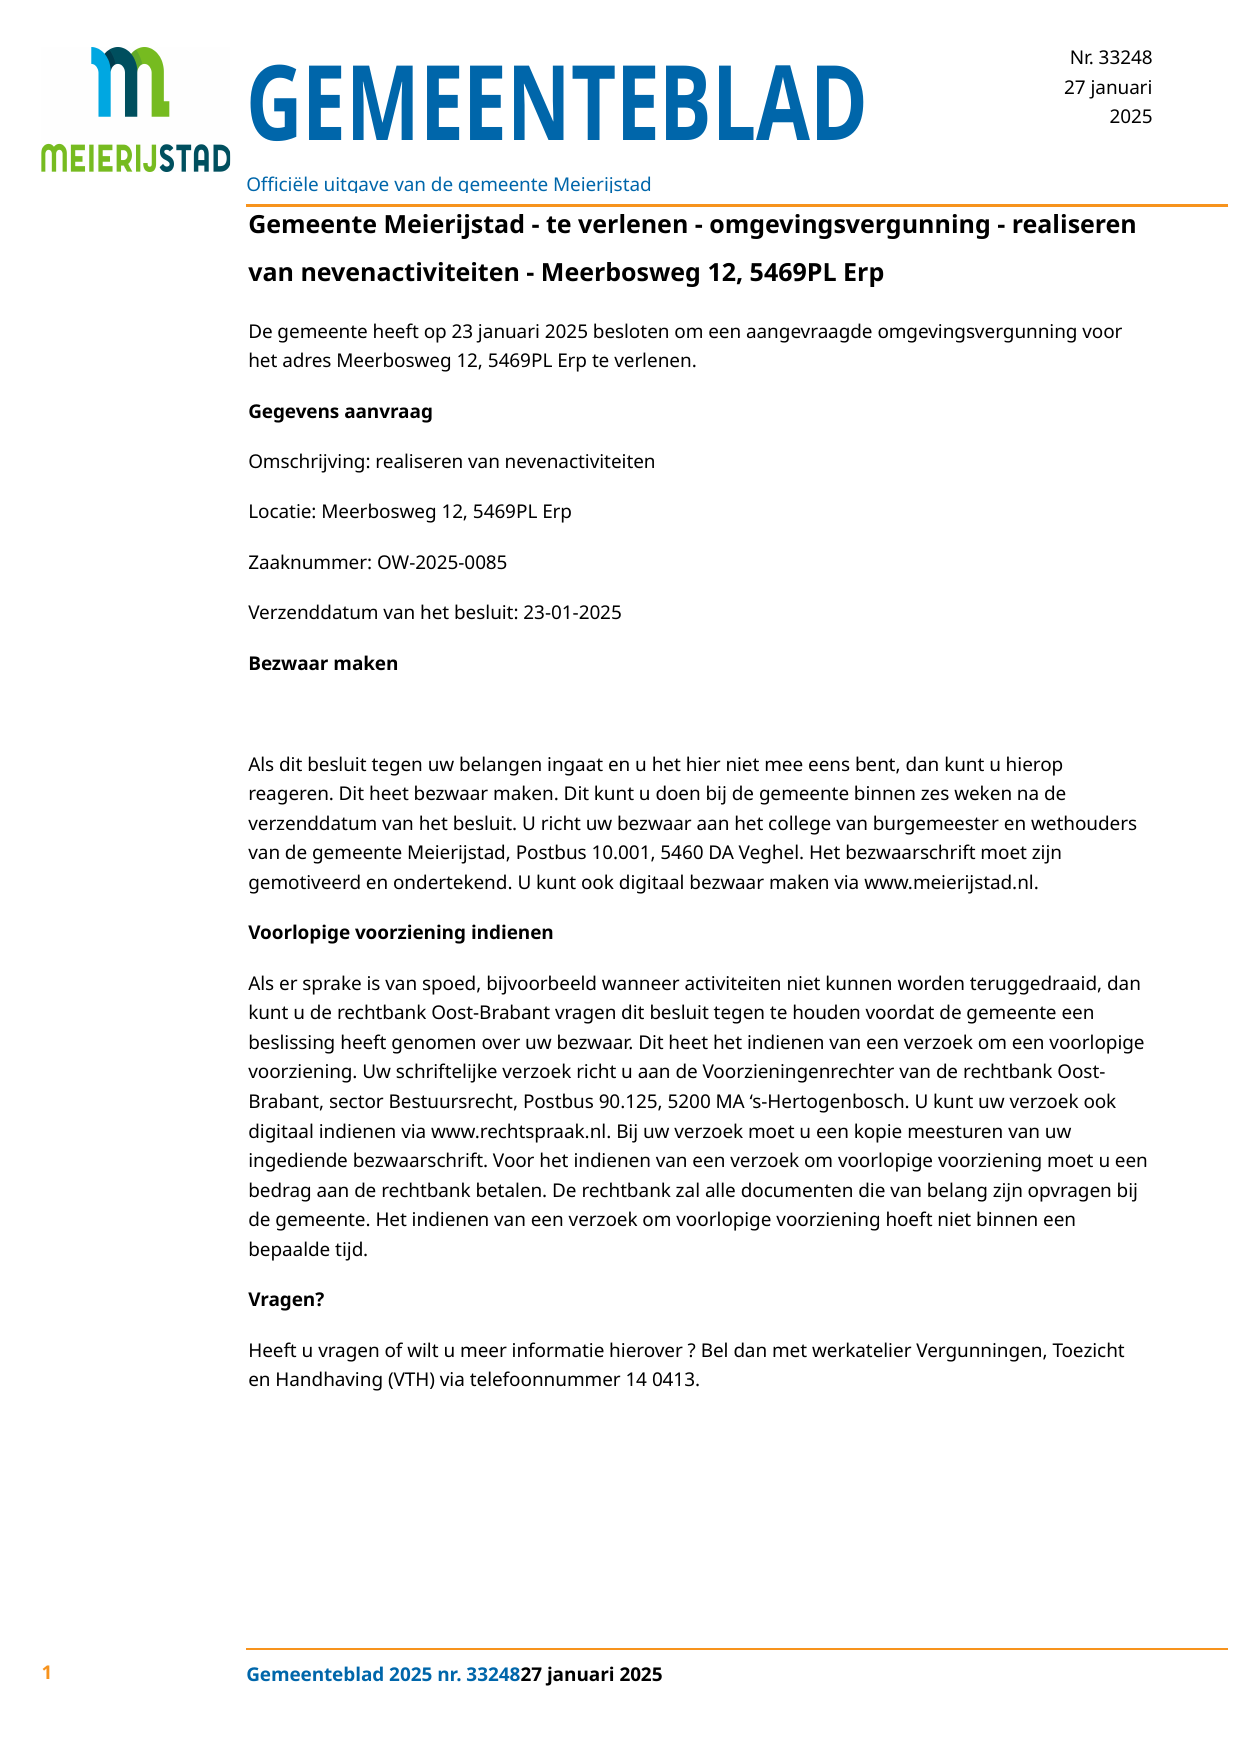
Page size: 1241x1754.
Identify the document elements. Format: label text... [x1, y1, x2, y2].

text De gemeente heeft op 23 januari 2025 besloten om een aangevraagde omgevingsvergunning voor het adres Meerbosweg 12, 5469PL Erp te verlenen. [248, 318, 1152, 373]
text Bezwaar maken [248, 650, 1152, 676]
text Verzenddatum van het besluit: 23-01-2025 [248, 599, 1152, 625]
text Zaaknummer: OW-2025-0085 [248, 549, 1152, 575]
text Heeft u vragen of wilt u meer informatie hierover ? Bel dan met werkatelier Vergunningen, Toezicht en Handhaving (VTH) via telefoonnummer 14 0413. [248, 1337, 1152, 1392]
text Voorlopige voorziening indienen [248, 919, 1152, 945]
text Omschrijving: realiseren van nevenactiviteiten [248, 448, 1152, 474]
text Als dit besluit tegen uw belangen ingaat en u het hier niet mee eens bent, dan kunt u hierop reageren. Dit heet bezwaar maken. Dit kunt u doen bij de gemeente binnen zes weken na de verzenddatum van het besluit. U richt uw bezwaar aan het college van burgemeester en wethouders van de gemeente Meierijstad, Postbus 10.001, 5460 DA Veghel. Het bezwaarschrift moet zijn gemotiveerd en ondertekend. U kunt ook digitaal bezwaar maken via www.meierijstad.nl. [248, 751, 1152, 895]
text Gemeente Meierijstad - te verlenen - omgevingsvergunning - realiseren van nevenactiviteiten - Meerbosweg 12, 5469PL Erp [248, 207, 1152, 288]
text Als er sprake is van spoed, bijvoorbeeld wanneer activiteiten niet kunnen worden teruggedraaid, dan kunt u de rechtbank Oost-Brabant vragen dit besluit tegen te houden voordat de gemeente een beslissing heeft genomen over uw bezwaar. Dit heet het indienen van een verzoek om een voorlopige voorziening. Uw schriftelijke verzoek richt u aan de Voorzieningenrechter van de rechtbank Oost-Brabant, sector Bestuursrecht, Postbus 90.125, 5200 MA ‘s-Hertogenbosch. U kunt uw verzoek ook digitaal indienen via www.rechtspraak.nl. Bij uw verzoek moet u een kopie meesturen van uw ingediende bezwaarschrift. Voor het indienen van een verzoek om voorlopige voorziening moet u een bedrag aan de rechtbank betalen. De rechtbank zal alle documenten die van belang zijn opvragen bij de gemeente. Het indienen van een verzoek om voorlopige voorziening hoeft niet binnen een bepaalde tijd. [248, 970, 1152, 1262]
text Gegevens aanvraag [248, 398, 1152, 424]
text Vragen? [248, 1287, 1152, 1312]
text Locatie: Meerbosweg 12, 5469PL Erp [248, 499, 1152, 524]
picture [41, 47, 231, 172]
